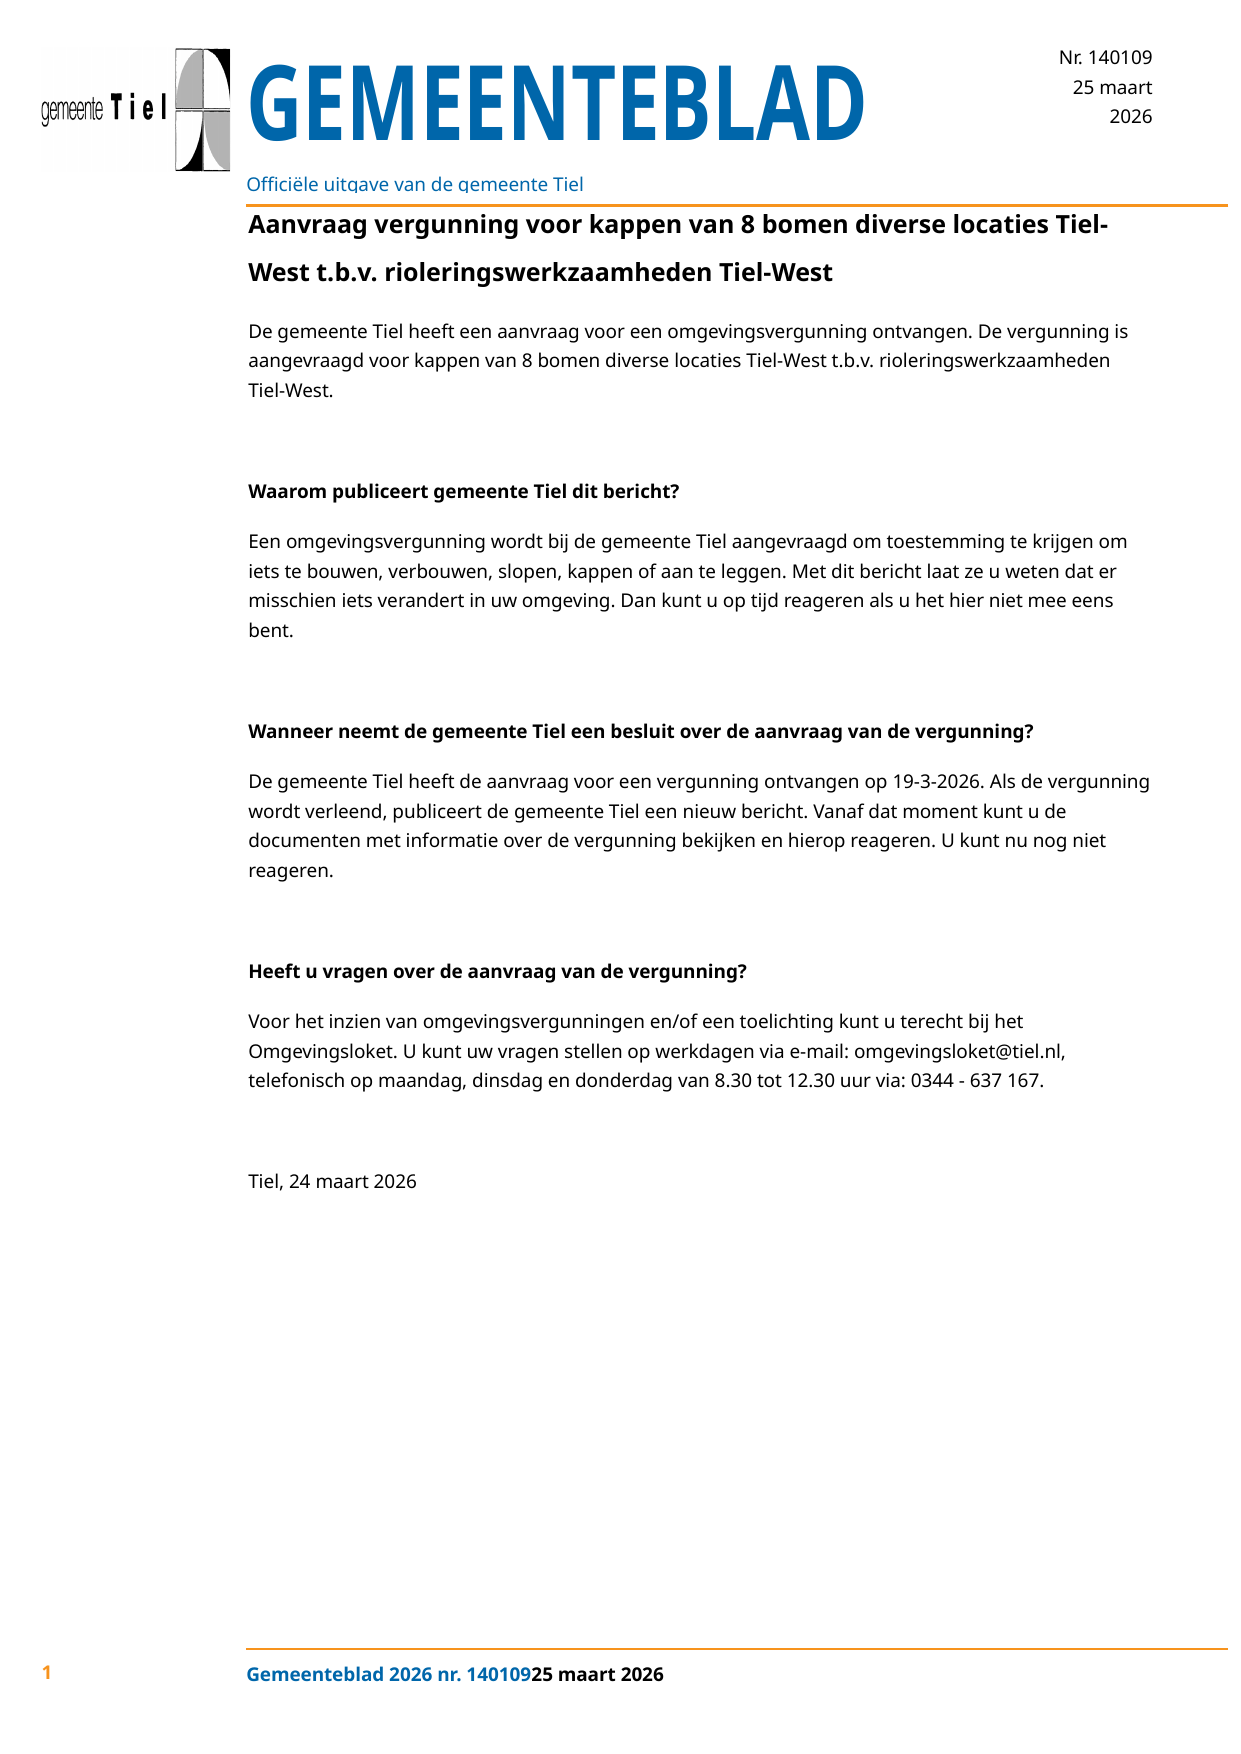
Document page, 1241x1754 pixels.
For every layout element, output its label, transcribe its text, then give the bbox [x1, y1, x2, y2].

text Voor het inzien van omgevingsvergunningen en/of een toelichting kunt u terecht bij het Omgevingsloket. U kunt uw vragen stellen op werkdagen via e-mail: omgevingsloket@tiel.nl, telefonisch op maandag, dinsdag en donderdag van 8.30 tot 12.30 uur via: 0344 - 637 167. [248, 1008, 1152, 1093]
text Tiel, 24 maart 2026 [248, 1168, 1152, 1194]
text Waarom publiceert gemeente Tiel dit bericht? [248, 478, 1152, 504]
text Aanvraag vergunning voor kappen van 8 bomen diverse locaties Tiel-West t.b.v. rioleringswerkzaamheden Tiel-West [248, 207, 1152, 288]
text Wanneer neemt de gemeente Tiel een besluit over de aanvraag van de vergunning? [248, 718, 1152, 744]
picture [41, 47, 231, 172]
text Een omgevingsvergunning wordt bij de gemeente Tiel aangevraagd om toestemming te krijgen om iets te bouwen, verbouwen, slopen, kappen of aan te leggen. Met dit bericht laat ze u weten dat er misschien iets verandert in uw omgeving. Dan kunt u op tijd reageren als u het hier niet mee eens bent. [248, 528, 1152, 643]
text Heeft u vragen over de aanvraag van de vergunning? [248, 958, 1152, 984]
text De gemeente Tiel heeft de aanvraag voor een vergunning ontvangen op 19-3-2026. Als de vergunning wordt verleend, publiceert de gemeente Tiel een nieuw bericht. Vanaf dat moment kunt u de documenten met informatie over de vergunning bekijken en hierop reageren. U kunt nu nog niet reageren. [248, 768, 1152, 883]
text De gemeente Tiel heeft een aanvraag voor een omgevingsvergunning ontvangen. De vergunning is aangevraagd voor kappen van 8 bomen diverse locaties Tiel-West t.b.v. rioleringswerkzaamheden Tiel-West. [248, 318, 1152, 403]
